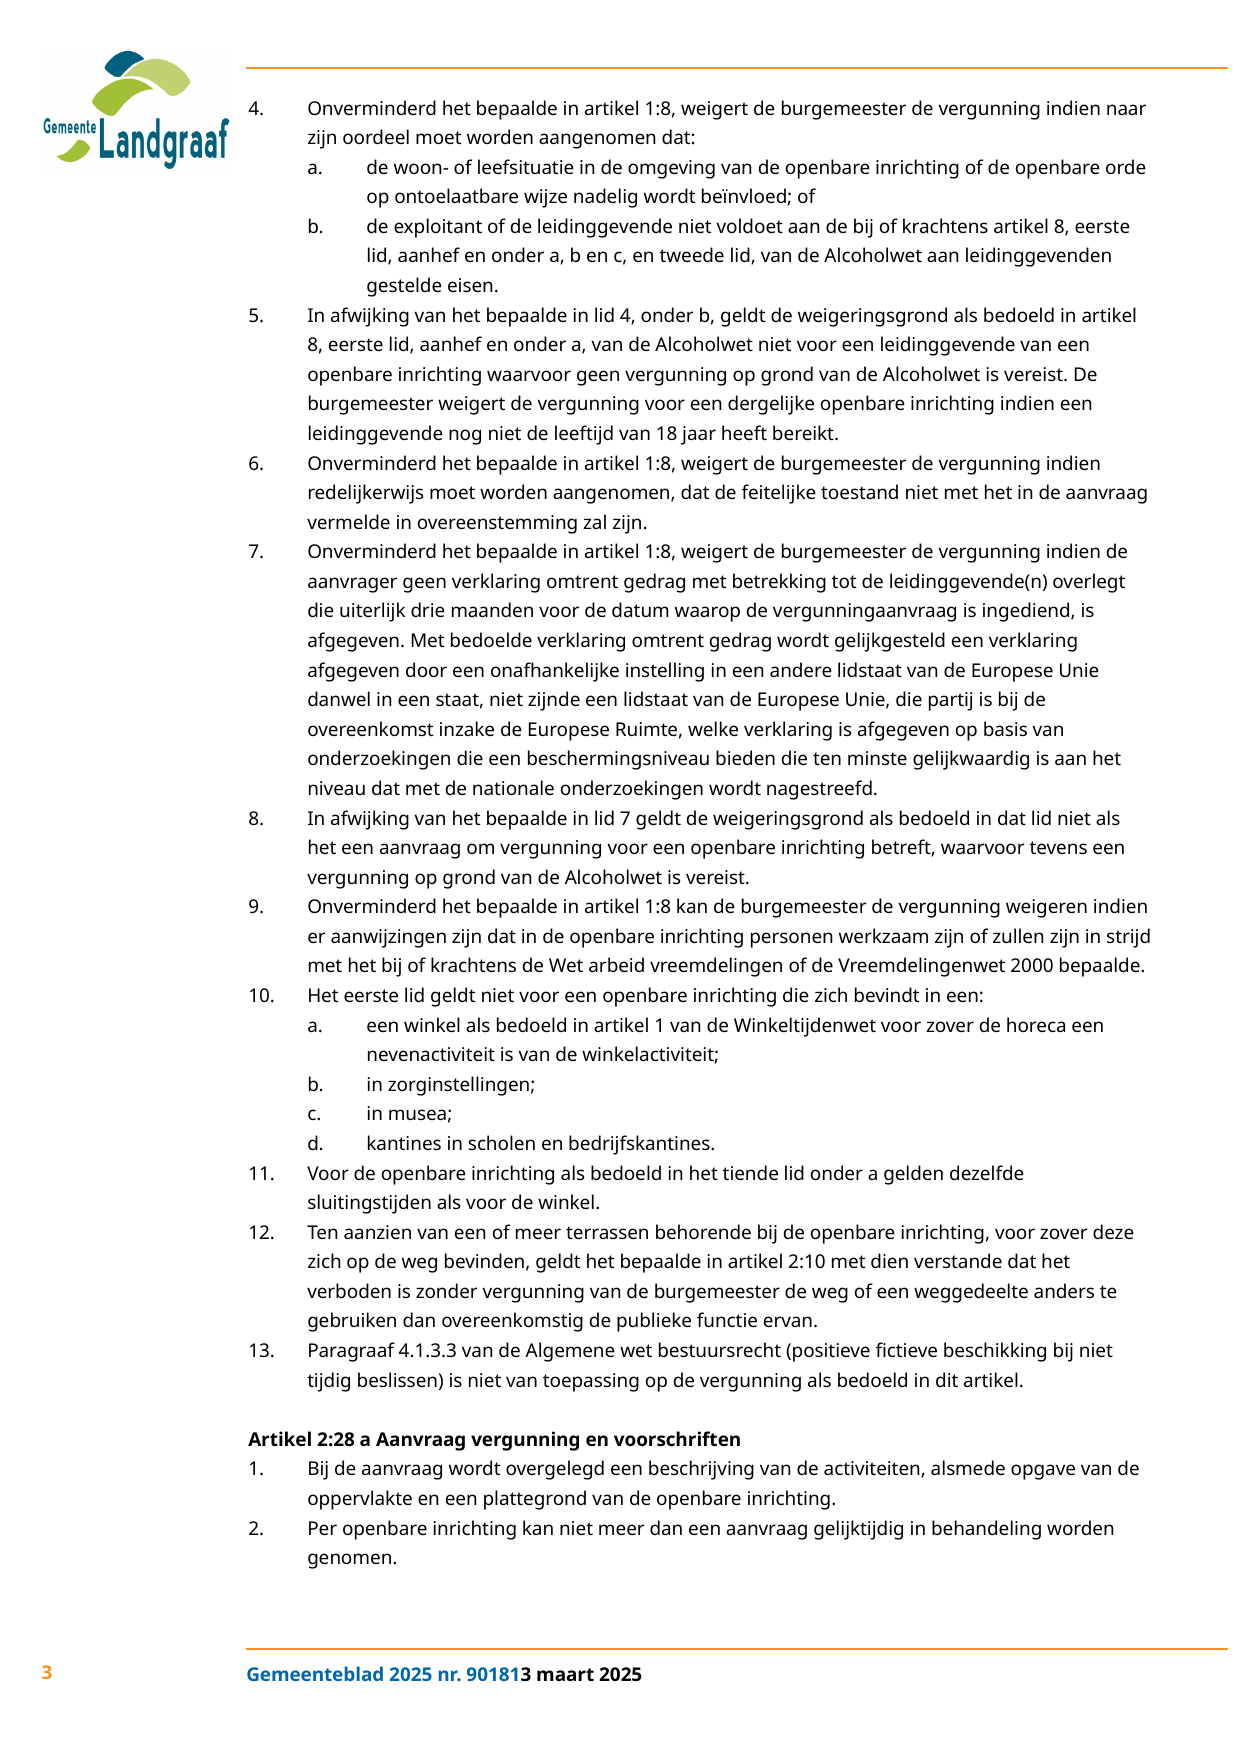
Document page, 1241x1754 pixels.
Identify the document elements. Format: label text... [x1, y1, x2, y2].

list Paragraaf 4.1.3.3 van de Algemene wet bestuursrecht (positieve fictieve beschikking bij niet tijdig beslissen) is niet van toepassing op de vergunning als bedoeld in dit artikel. [248, 1337, 1152, 1393]
list Onverminderd het bepaalde in artikel 1:8 kan de burgemeester de vergunning weigeren indien er aanwijzingen zijn dat in de openbare inrichting personen werkzaam zijn of zullen zijn in strijd met het bij of krachtens de Wet arbeid vreemdelingen of de Vreemdelingenwet 2000 bepaalde. [248, 893, 1152, 978]
list de woon- of leefsituatie in de omgeving van de openbare inrichting of de openbare orde op ontoelaatbare wijze nadelig wordt beïnvloed; of [307, 154, 1152, 209]
list in zorginstellingen; [307, 1071, 1152, 1097]
list In afwijking van het bepaalde in lid 7 geldt de weigeringsgrond als bedoeld in dat lid niet als het een aanvraag om vergunning voor een openbare inrichting betreft, waarvoor tevens een vergunning op grond van de Alcoholwet is vereist. [248, 805, 1152, 890]
list In afwijking van het bepaalde in lid 4, onder b, geldt de weigeringsgrond als bedoeld in artikel 8, eerste lid, aanhef en onder a, van de Alcoholwet niet voor een leidinggevende van een openbare inrichting waarvoor geen vergunning op grond van de Alcoholwet is vereist. De burgemeester weigert de vergunning voor een dergelijke openbare inrichting indien een leidinggevende nog niet de leeftijd van 18 jaar heeft bereikt. [248, 302, 1152, 446]
list de exploitant of de leidinggevende niet voldoet aan de bij of krachtens artikel 8, eerste lid, aanhef en onder a, b en c, en tweede lid, van de Alcoholwet aan leidinggevenden gestelde eisen. [307, 213, 1152, 298]
list een winkel als bedoeld in artikel 1 van de Winkeltijdenwet voor zover de horeca een nevenactiviteit is van de winkelactiviteit; [307, 1012, 1152, 1067]
list kantines in scholen en bedrijfskantines. [307, 1130, 1152, 1156]
list Per openbare inrichting kan niet meer dan een aanvraag gelijktijdig in behandeling worden genomen. [248, 1515, 1152, 1570]
list Voor de openbare inrichting als bedoeld in het tiende lid onder a gelden dezelfde sluitingstijden als voor de winkel. [248, 1160, 1152, 1215]
list Ten aanzien van een of meer terrassen behorende bij de openbare inrichting, voor zover deze zich op de weg bevinden, geldt het bepaalde in artikel 2:10 met dien verstande dat het verboden is zonder vergunning van de burgemeester de weg of een weggedeelte anders te gebruiken dan overeenkomstig de publieke functie ervan. [248, 1219, 1152, 1333]
text Artikel 2:28 a Aanvraag vergunning en voorschriften [248, 1426, 1152, 1452]
list Bij de aanvraag wordt overgelegd een beschrijving van de activiteiten, alsmede opgave van de oppervlakte en een plattegrond van de openbare inrichting. [248, 1456, 1152, 1511]
picture [41, 47, 231, 172]
list in musea; [307, 1101, 1152, 1126]
list Onverminderd het bepaalde in artikel 1:8, weigert de burgemeester de vergunning indien de aanvrager geen verklaring omtrent gedrag met betrekking tot de leidinggevende(n) overlegt die uiterlijk drie maanden voor de datum waarop de vergunningaanvraag is ingediend, is afgegeven. Met bedoelde verklaring omtrent gedrag wordt gelijkgesteld een verklaring afgegeven door een onafhankelijke instelling in een andere lidstaat van de Europese Unie danwel in een staat, niet zijnde een lidstaat van de Europese Unie, die partij is bij de overeenkomst inzake de Europese Ruimte, welke verklaring is afgegeven op basis van onderzoekingen die een beschermingsniveau bieden die ten minste gelijkwaardig is aan het niveau dat met de nationale onderzoekingen wordt nagestreefd. [248, 538, 1152, 801]
list Onverminderd het bepaalde in artikel 1:8, weigert de burgemeester de vergunning indien naar zijn oordeel moet worden aangenomen dat: [248, 95, 1152, 150]
list Onverminderd het bepaalde in artikel 1:8, weigert de burgemeester de vergunning indien redelijkerwijs moet worden aangenomen, dat de feitelijke toestand niet met het in de aanvraag vermelde in overeenstemming zal zijn. [248, 450, 1152, 535]
list Het eerste lid geldt niet voor een openbare inrichting die zich bevindt in een: [248, 982, 1152, 1008]
